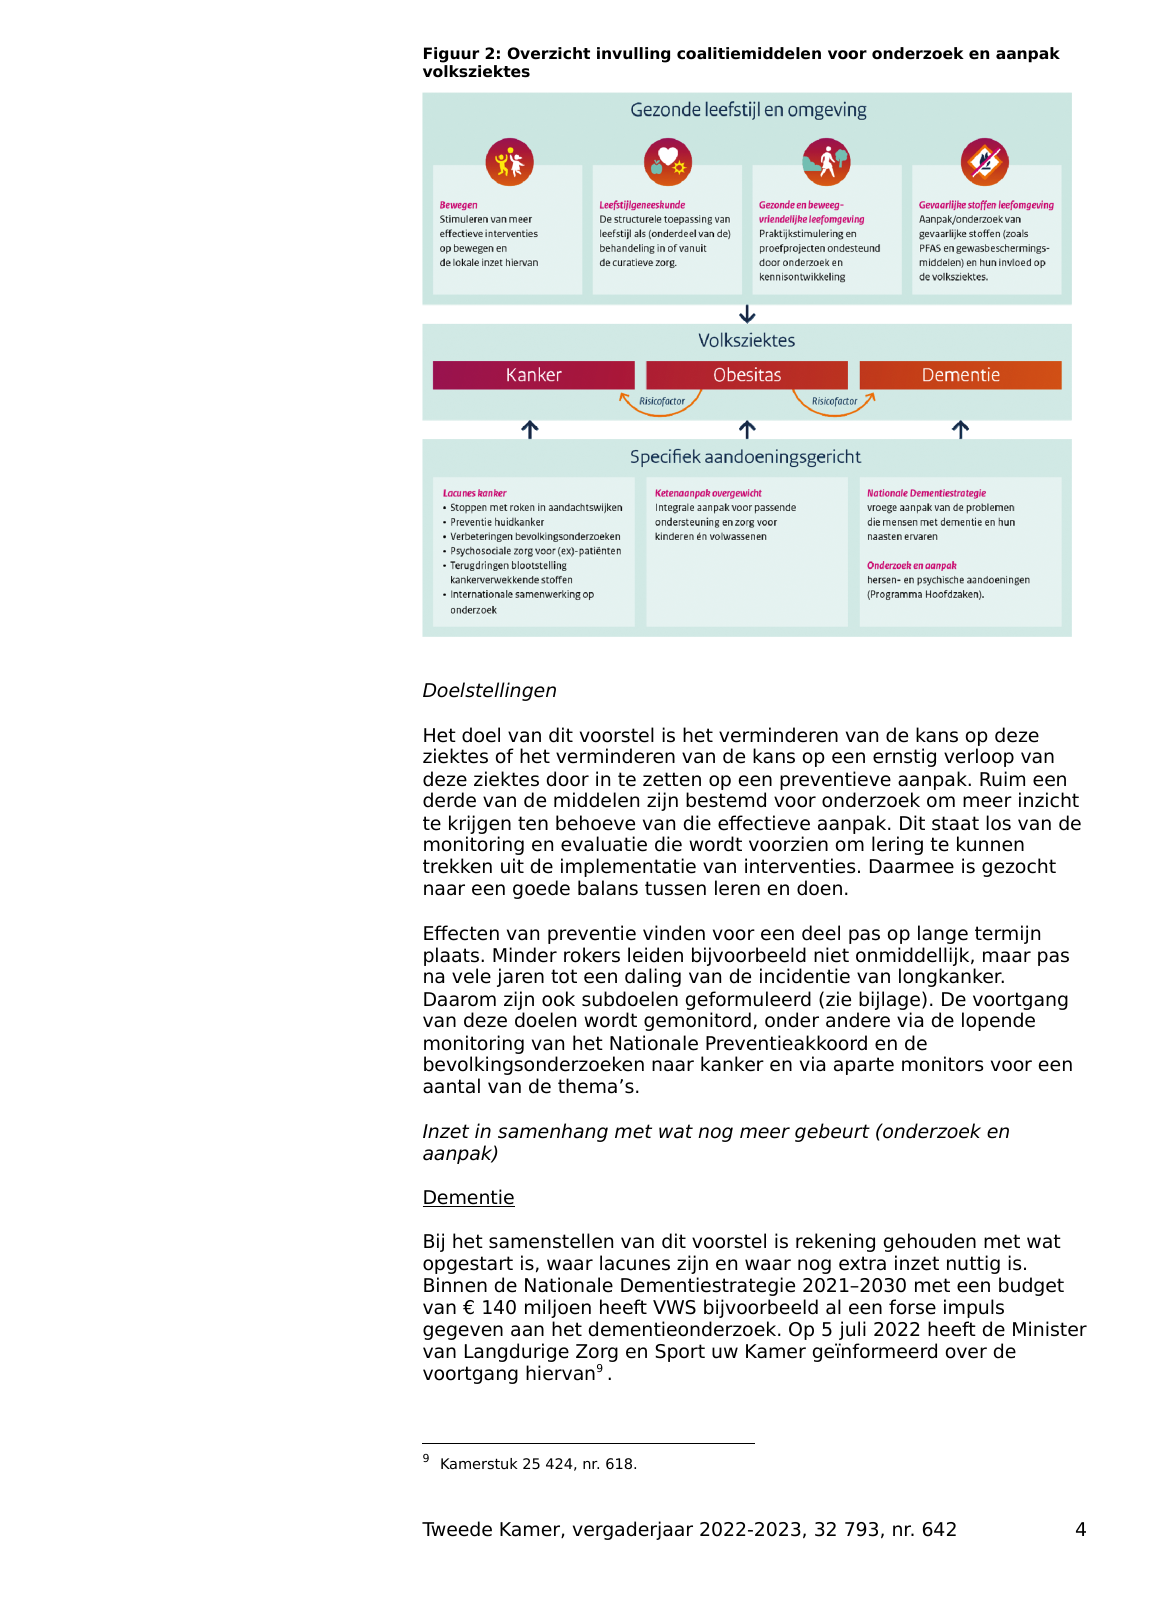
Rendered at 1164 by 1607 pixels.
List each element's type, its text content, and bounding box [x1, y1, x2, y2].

picture [422, 92, 1072, 637]
subtitle Doelstellingen [422, 680, 1087, 702]
text Figuur 2: Overzicht invulling coalitiemiddelen voor onderzoek en aanpak volksziektes [422, 45, 1072, 81]
text Het doel van dit voorstel is het verminderen van de kans op deze ziektes of het verminderen van de kans op een ernstig verloop van deze ziektes door in te zetten op een preventieve aanpak. Ruim een derde van de middelen zijn bestemd voor onderzoek om meer inzicht te krijgen ten behoeve van die effectieve aanpak. Dit staat los van de monitoring en evaluatie die wordt voorzien om lering te kunnen trekken uit de implementatie van interventies. Daarmee is gezocht naar een goede balans tussen leren en doen. [422, 724, 1087, 900]
text Kamerstuk 25 424, nr. 618. [422, 1452, 1087, 1474]
text Effecten van preventie vinden voor een deel pas op lange termijn plaats. Minder rokers leiden bijvoorbeeld niet onmiddellijk, maar pas na vele jaren tot een daling van de incidentie van longkanker. Daarom zijn ook subdoelen geformuleerd (zie bijlage). De voortgang van deze doelen wordt gemonitord, onder andere via de lopende monitoring van het Nationale Preventieakkoord en de bevolkingsonderzoeken naar kanker en via aparte monitors voor een aantal van de thema’s. [422, 922, 1087, 1098]
text Bij het samenstellen van dit voorstel is rekening gehouden met wat opgestart is, waar lacunes zijn en waar nog extra inzet nuttig is. Binnen de Nationale Dementiestrategie 2021–2030 met een budget van € 140 miljoen heeft VWS bijvoorbeeld al een forse impuls gegeven aan het dementieonderzoek. Op 5 juli 2022 heeft de Minister van Langdurige Zorg en Sport uw Kamer geïnformeerd over de voortgang hiervan. [422, 1231, 1087, 1385]
subtitle Inzet in samenhang met wat nog meer gebeurt (onderzoek en aanpak) [422, 1121, 1087, 1164]
subtitle Dementie [422, 1187, 1087, 1209]
